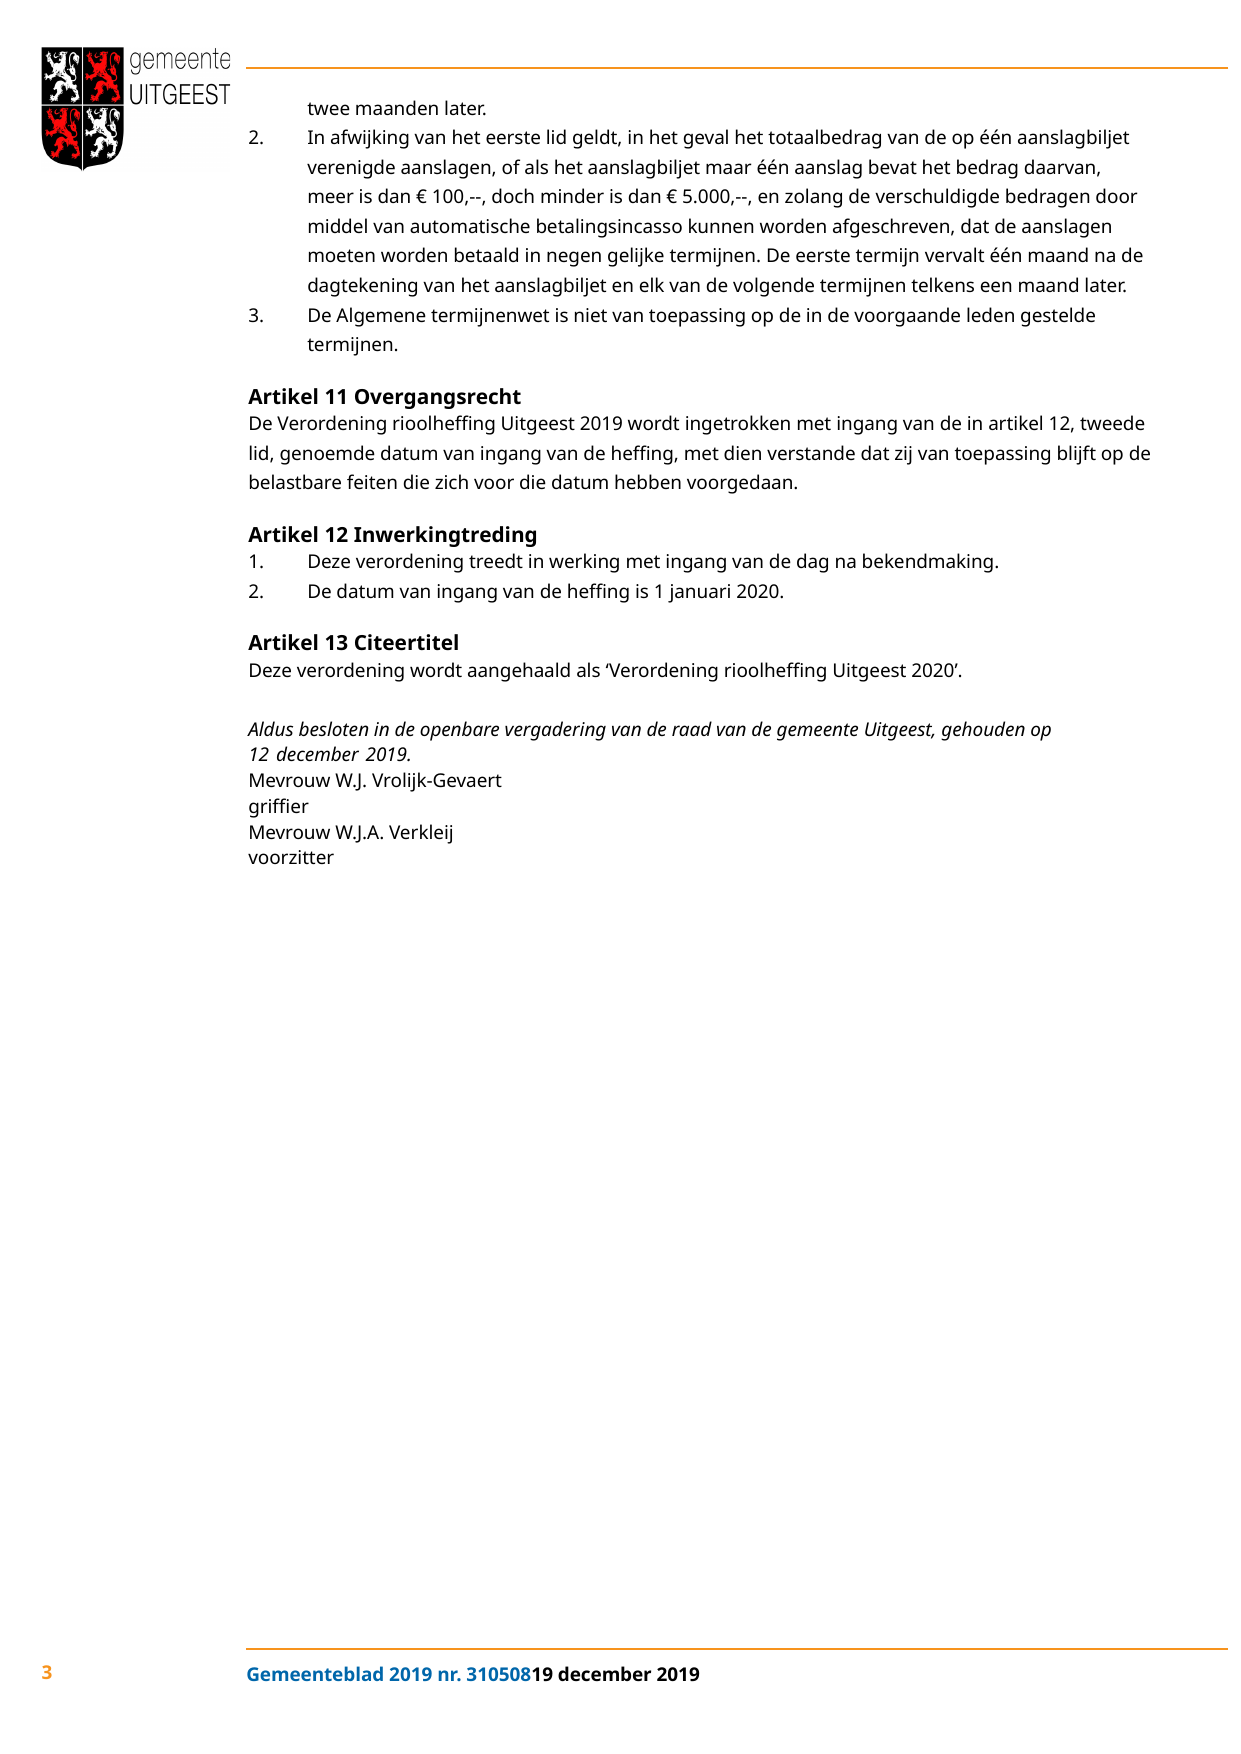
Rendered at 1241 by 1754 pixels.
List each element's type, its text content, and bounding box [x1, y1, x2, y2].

text Artikel 13 Citeertitel [248, 628, 1152, 657]
list De datum van ingang van de heffing is 1 januari 2020. [248, 578, 1152, 604]
list De Algemene termijnenwet is niet van toepassing op de in de voorgaande leden gestelde termijnen. [248, 302, 1152, 357]
text griffier [248, 793, 1152, 819]
text Deze verordening wordt aangehaald als ‘Verordening rioolheffing Uitgeest 2020’. [248, 657, 1152, 682]
picture [41, 47, 231, 172]
list In afwijking van het eerste lid geldt, in het geval het totaalbedrag van de op één aanslagbiljet verenigde aanslagen, of als het aanslagbiljet maar één aanslag bevat het bedrag daarvan, meer is dan € 100,--, doch minder is dan € 5.000,--, en zolang de verschuldigde bedragen door middel van automatische betalingsincasso kunnen worden afgeschreven, dat de aanslagen moeten worden betaald in negen gelijke termijnen. De eerste termijn vervalt één maand na de dagtekening van het aanslagbiljet en elk van de volgende termijnen telkens een maand later. [248, 124, 1152, 298]
list twee maanden later. [248, 95, 1152, 121]
text voorzitter [248, 844, 1152, 870]
text De Verordening rioolheffing Uitgeest 2019 wordt ingetrokken met ingang van de in artikel 12, tweede lid, genoemde datum van ingang van de heffing, met dien verstande dat zij van toepassing blijft op de belastbare feiten die zich voor die datum hebben voorgedaan. [248, 410, 1152, 495]
text Artikel 11 Overgangsrecht [248, 382, 1152, 410]
text Aldus besloten in de openbare vergadering van de raad van de gemeente Uitgeest, gehouden op 12 december 2019. [248, 716, 1152, 767]
text Mevrouw W.J.A. Verkleij [248, 819, 1152, 844]
text Artikel 12 Inwerkingtreding [248, 520, 1152, 548]
text Mevrouw W.J. Vrolijk-Gevaert [248, 767, 1152, 793]
list Deze verordening treedt in werking met ingang van de dag na bekendmaking. [248, 548, 1152, 574]
